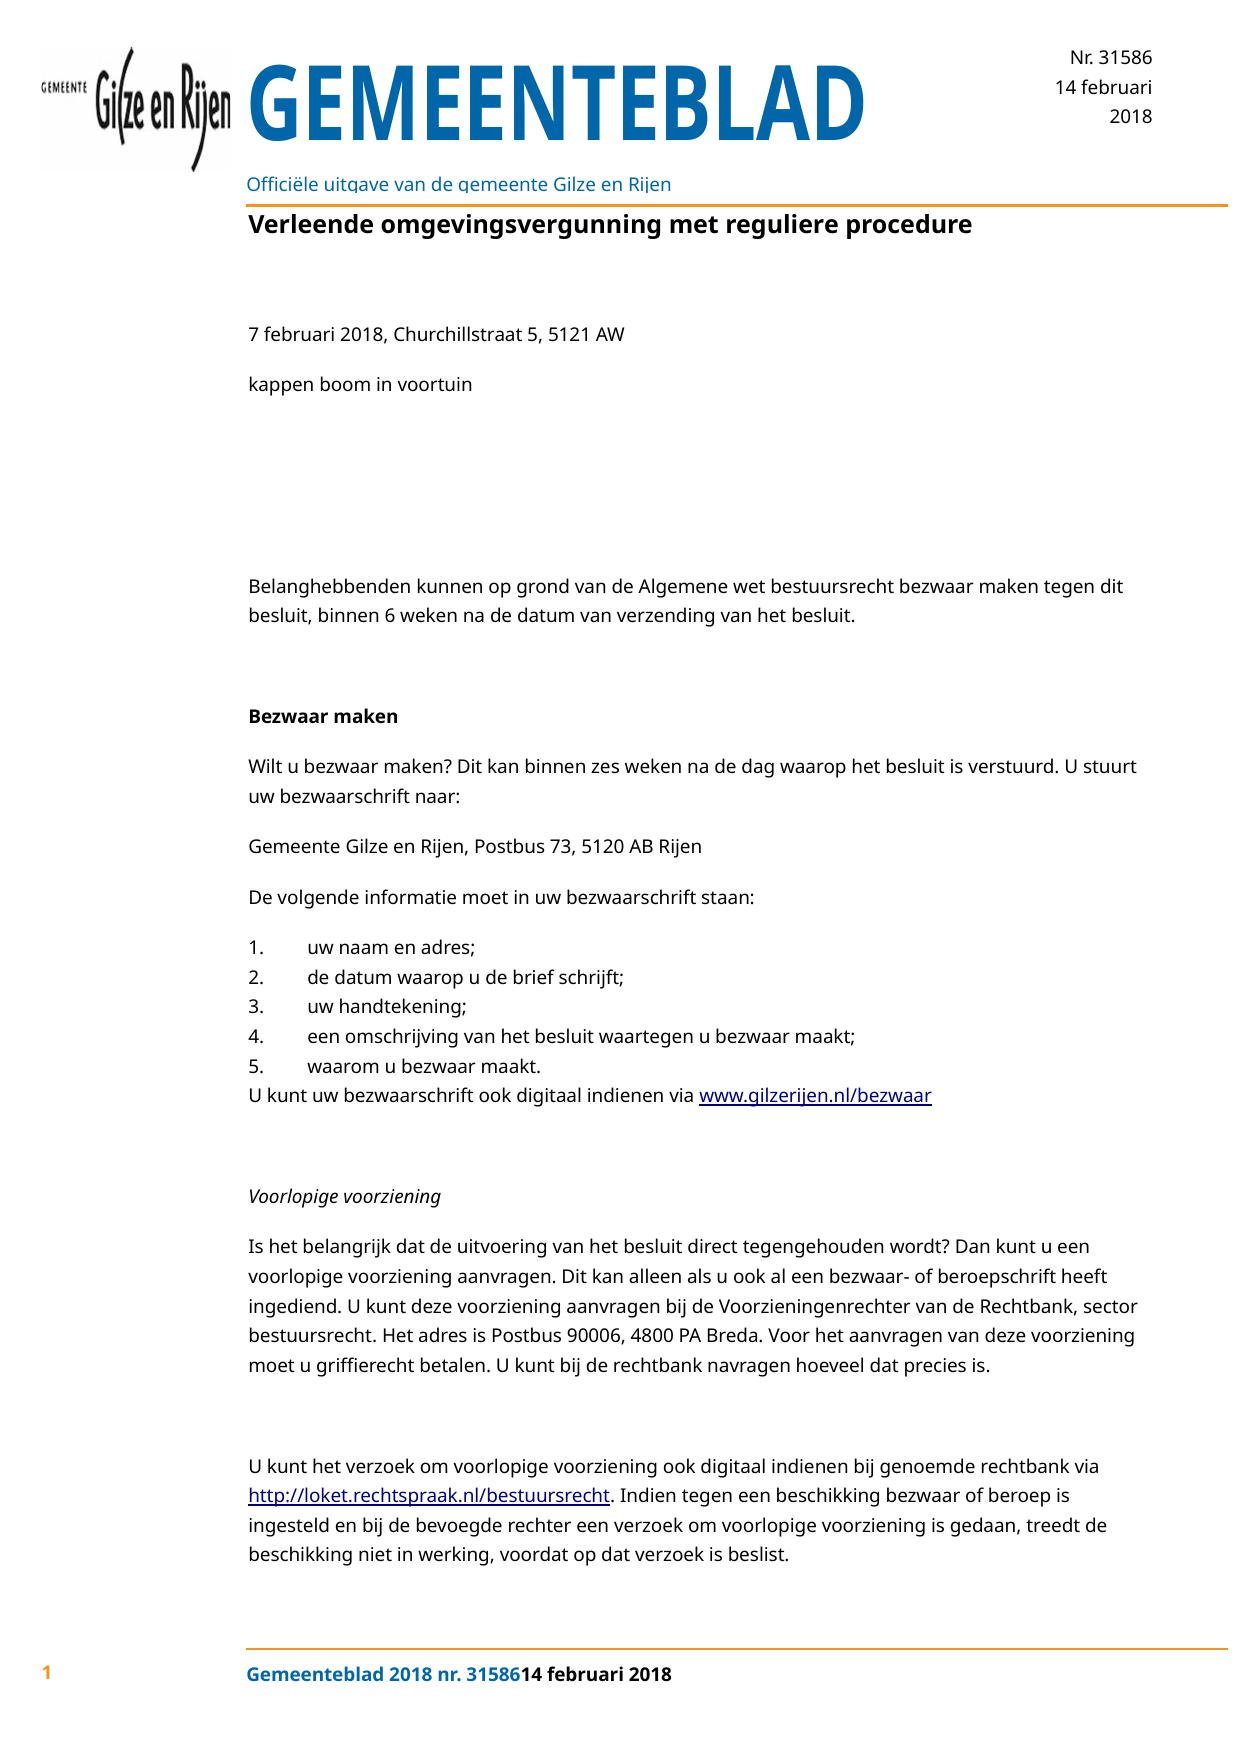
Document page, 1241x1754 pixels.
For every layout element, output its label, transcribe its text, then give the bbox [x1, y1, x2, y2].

list de datum waarop u de brief schrijft; [248, 964, 1152, 990]
list uw handtekening; [248, 994, 1152, 1019]
list uw naam en adres; [248, 934, 1152, 960]
text kappen boom in voortuin [248, 371, 1152, 397]
text 7 februari 2018, Churchillstraat 5, 5121 AW [248, 321, 1152, 346]
text U kunt uw bezwaarschrift ook digitaal indienen via www.gilzerijen.nl/bezwaar [248, 1082, 1152, 1108]
text De volgende informatie moet in uw bezwaarschrift staan: [248, 884, 1152, 910]
text Gemeente Gilze en Rijen, Postbus 73, 5120 AB Rijen [248, 834, 1152, 859]
text Belanghebbenden kunnen op grond van de Algemene wet bestuursrecht bezwaar maken tegen dit besluit, binnen 6 weken na de datum van verzending van het besluit. [248, 573, 1152, 628]
text Wilt u bezwaar maken? Dit kan binnen zes weken na de dag waarop het besluit is verstuurd. U stuurt uw bezwaarschrift naar: [248, 754, 1152, 809]
list waarom u bezwaar maakt. [248, 1053, 1152, 1078]
text Verleende omgevingsvergunning met reguliere procedure [248, 207, 1152, 241]
text Voorlopige voorziening [248, 1183, 1152, 1209]
list een omschrijving van het besluit waartegen u bezwaar maakt; [248, 1023, 1152, 1049]
text Is het belangrijk dat de uitvoering van het besluit direct tegengehouden wordt? Dan kunt u een voorlopige voorziening aanvragen. Dit kan alleen als u ook al een bezwaar- of beroepschrift heeft ingediend. U kunt deze voorziening aanvragen bij de Voorzieningenrechter van de Rechtbank, sector bestuursrecht. Het adres is Postbus 90006, 4800 PA Breda. Voor het aanvragen van deze voorziening moet u griffierecht betalen. U kunt bij de rechtbank navragen hoeveel dat precies is. [248, 1234, 1152, 1378]
text Bezwaar maken [248, 703, 1152, 729]
picture [41, 47, 231, 172]
text U kunt het verzoek om voorlopige voorziening ook digitaal indienen bij genoemde rechtbank via http://loket.rechtspraak.nl/bestuursrecht. Indien tegen een beschikking bezwaar of beroep is ingesteld en bij de bevoegde rechter een verzoek om voorlopige voorziening is gedaan, treedt de beschikking niet in werking, voordat op dat verzoek is beslist. [248, 1453, 1152, 1567]
